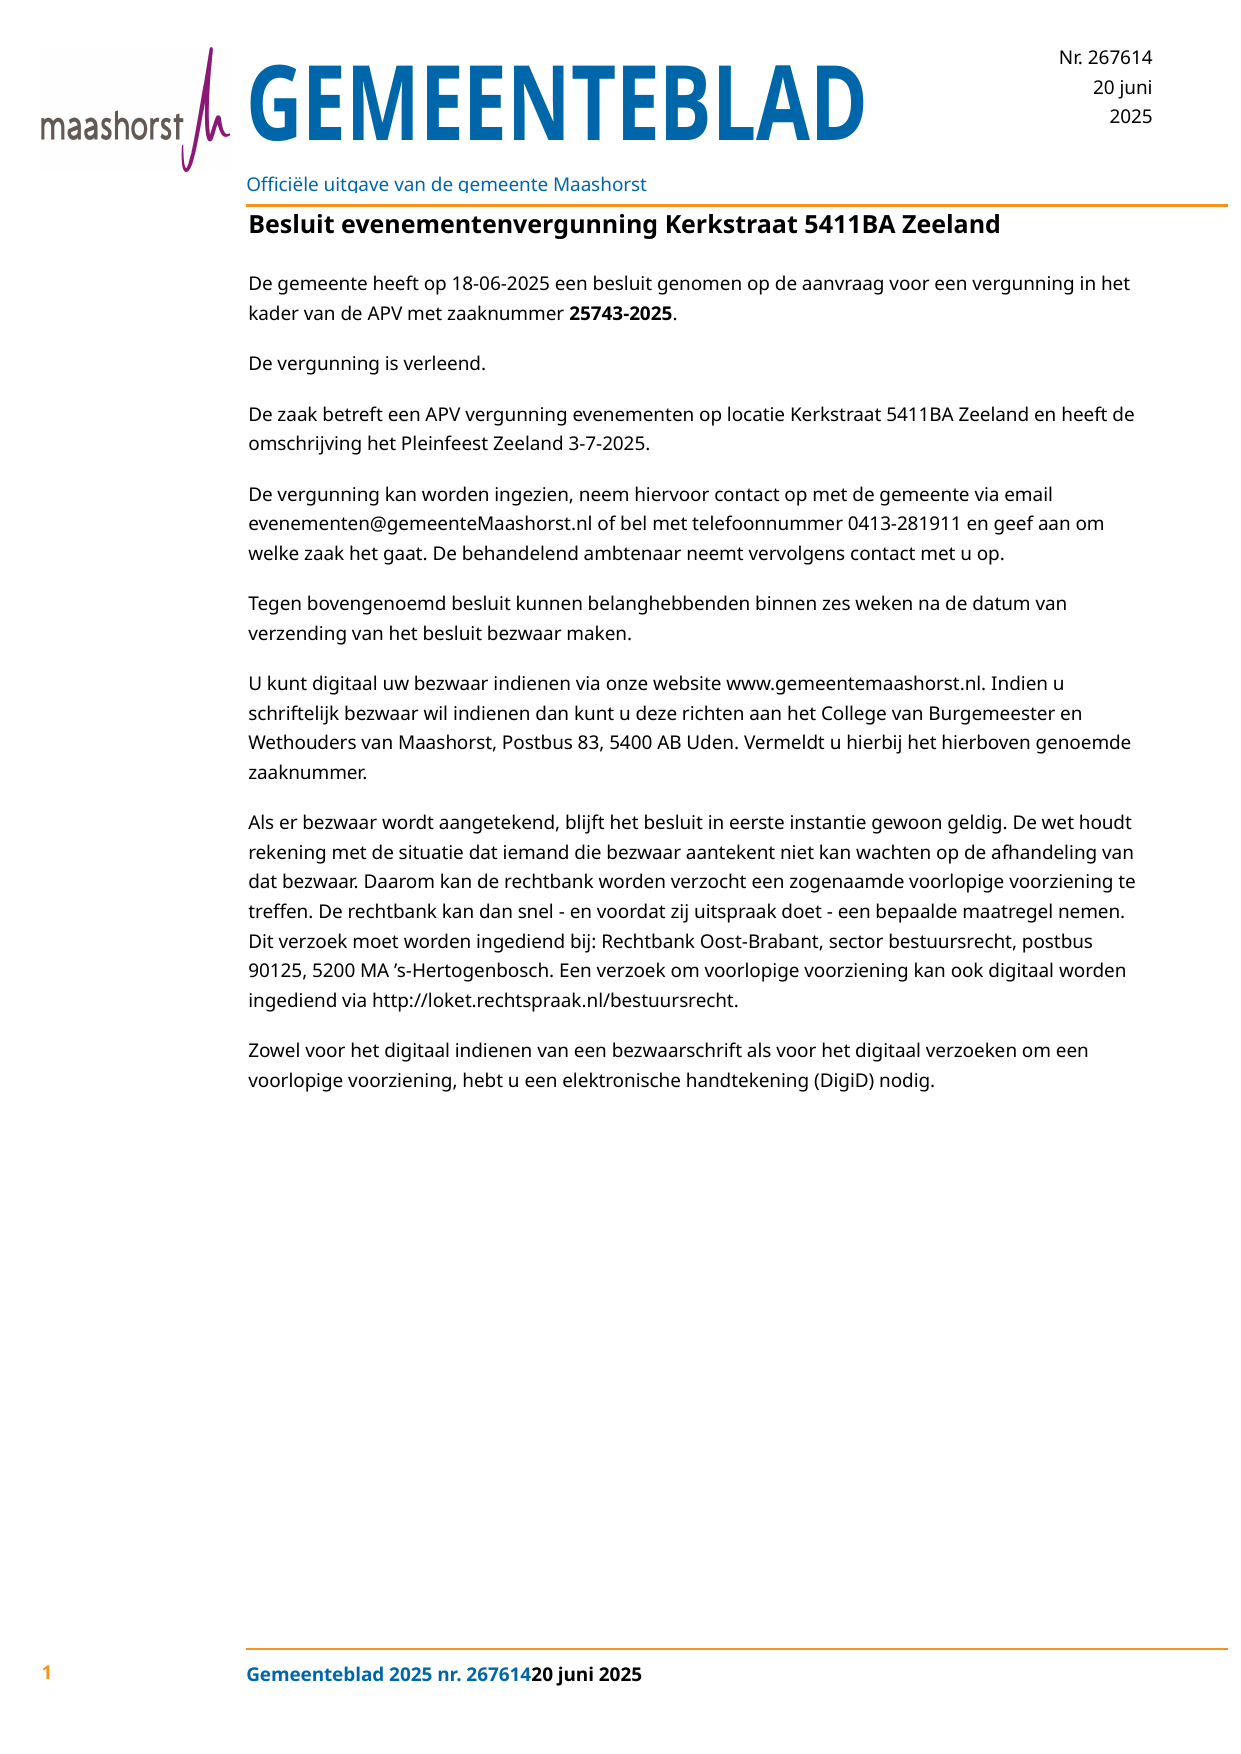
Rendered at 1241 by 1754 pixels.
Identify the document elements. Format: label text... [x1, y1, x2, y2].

text Besluit evenementenvergunning Kerkstraat 5411BA Zeeland [248, 207, 1152, 241]
text De gemeente heeft op 18-06-2025 een besluit genomen op de aanvraag voor een vergunning in het kader van de APV met zaaknummer 25743-2025. [248, 270, 1152, 326]
text Als er bezwaar wordt aangetekend, blijft het besluit in eerste instantie gewoon geldig. De wet houdt rekening met de situatie dat iemand die bezwaar aantekent niet kan wachten op de afhandeling van dat bezwaar. Daarom kan de rechtbank worden verzocht een zogenaamde voorlopige voorziening te treffen. De rechtbank kan dan snel - en voordat zij uitspraak doet - een bepaalde maatregel nemen. Dit verzoek moet worden ingediend bij: Rechtbank Oost-Brabant, sector bestuursrecht, postbus 90125, 5200 MA ’s-Hertogenbosch. Een verzoek om voorlopige voorziening kan ook digitaal worden ingediend via http://loket.rechtspraak.nl/bestuursrecht. [248, 809, 1152, 1013]
text De vergunning kan worden ingezien, neem hiervoor contact op met de gemeente via email evenementen@gemeenteMaashorst.nl of bel met telefoonnummer 0413-281911 en geef aan om welke zaak het gaat. De behandelend ambtenaar neemt vervolgens contact met u op. [248, 481, 1152, 566]
text Tegen bovengenoemd besluit kunnen belanghebbenden binnen zes weken na de datum van verzending van het besluit bezwaar maken. [248, 590, 1152, 646]
text De vergunning is verleend. [248, 350, 1152, 376]
text Zowel voor het digitaal indienen van een bezwaarschrift als voor het digitaal verzoeken om een voorlopige voorziening, hebt u een elektronische handtekening (DigiD) nodig. [248, 1037, 1152, 1093]
picture [41, 47, 231, 172]
text De zaak betreft een APV vergunning evenementen op locatie Kerkstraat 5411BA Zeeland en heeft de omschrijving het Pleinfeest Zeeland 3-7-2025. [248, 401, 1152, 456]
text U kunt digitaal uw bezwaar indienen via onze website www.gemeentemaashorst.nl. Indien u schriftelijk bezwaar wil indienen dan kunt u deze richten aan het College van Burgemeester en Wethouders van Maashorst, Postbus 83, 5400 AB Uden. Vermeldt u hierbij het hierboven genoemde zaaknummer. [248, 670, 1152, 785]
